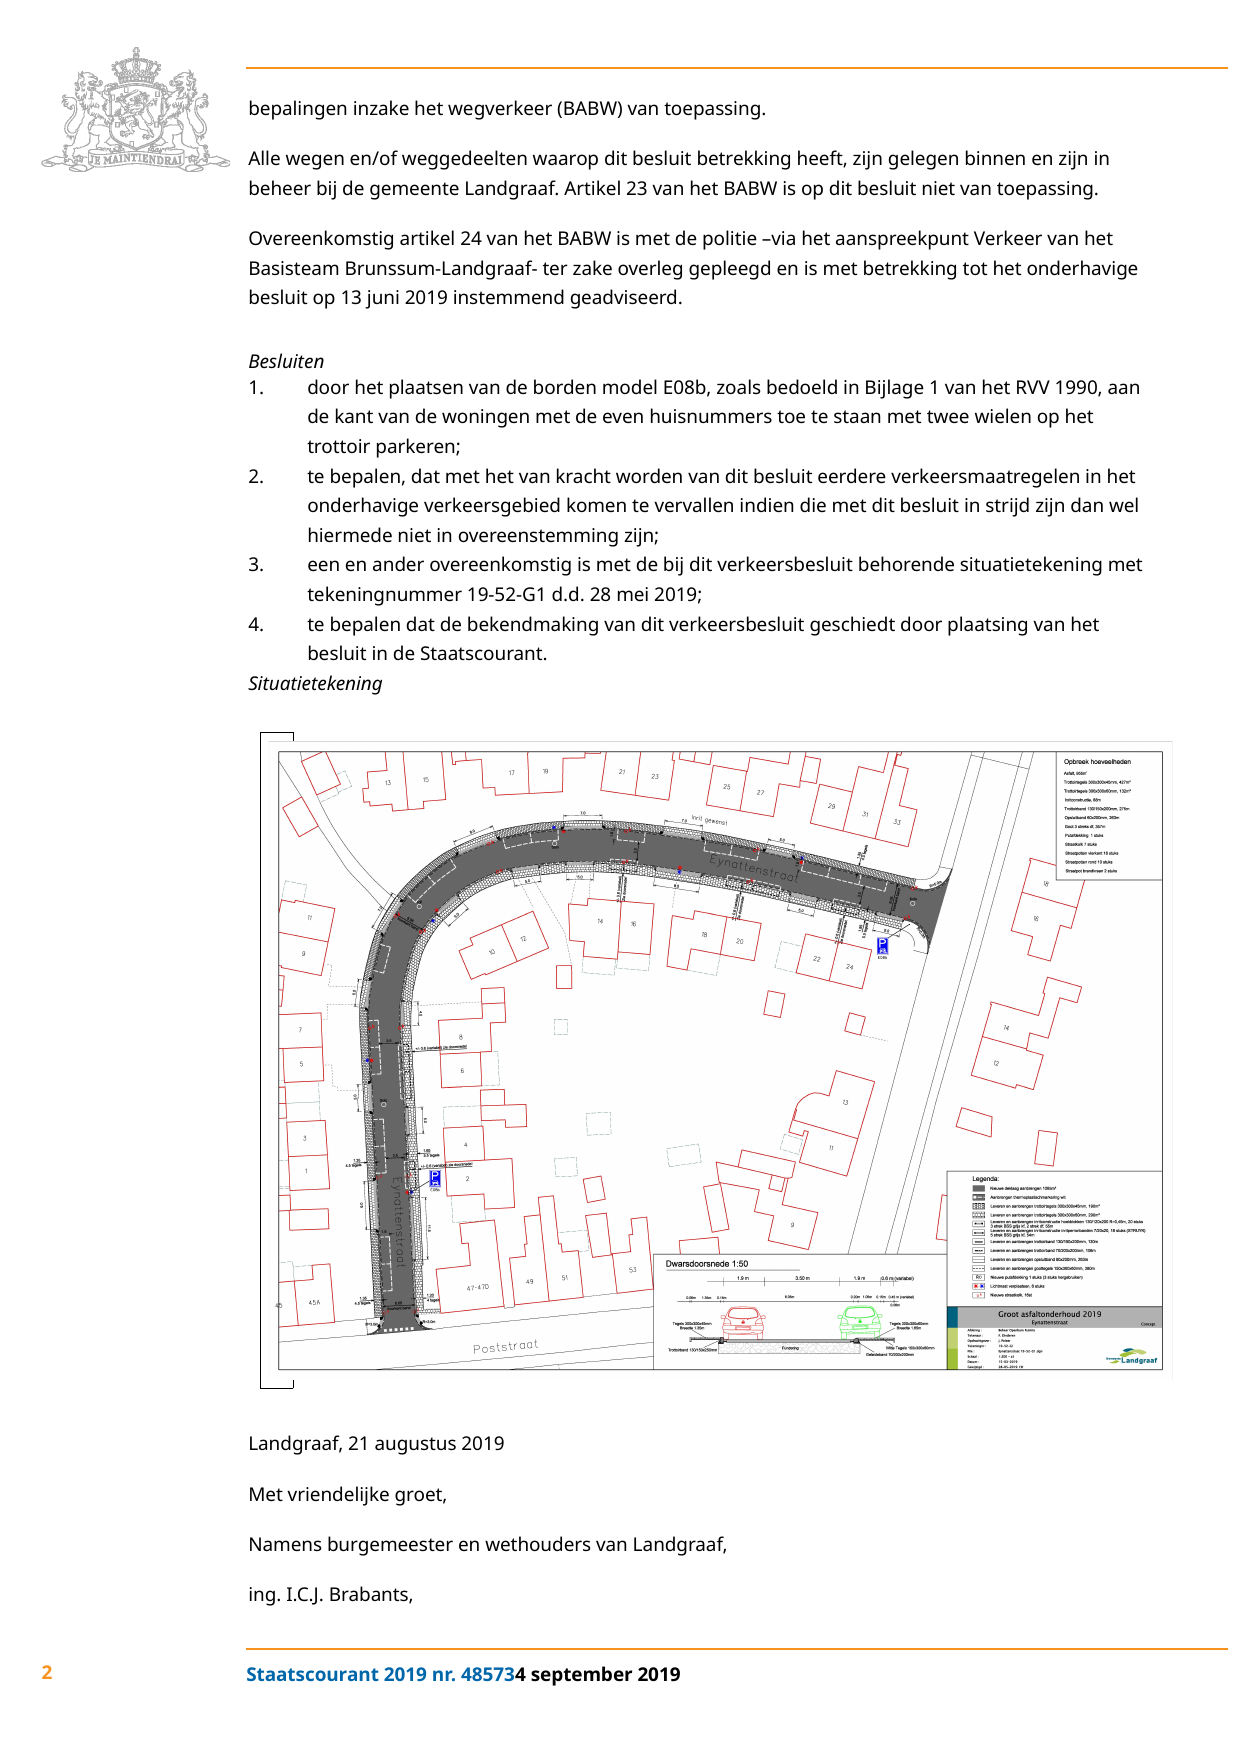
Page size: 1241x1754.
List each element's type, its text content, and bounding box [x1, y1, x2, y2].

text Met vriendelijke groet, [248, 1481, 1152, 1507]
text Overeenkomstig artikel 24 van het BABW is met de politie –via het aanspreekpunt Verkeer van het Basisteam Brunssum-Landgraaf- ter zake overleg gepleegd en is met betrekking tot het onderhavige besluit op 13 juni 2019 instemmend geadviseerd. [248, 225, 1152, 310]
list te bepalen, dat met het van kracht worden van dit besluit eerdere verkeersmaatregelen in het onderhavige verkeersgebied komen te vervallen indien die met dit besluit in strijd zijn dan wel hiermede niet in overeenstemming zijn; [248, 463, 1152, 548]
text Besluiten [248, 348, 1152, 374]
list door het plaatsen van de borden model E08b, zoals bedoeld in Bijlage 1 van het RVV 1990, aan de kant van de woningen met de even huisnummers toe te staan met twee wielen op het trottoir parkeren; [248, 374, 1152, 459]
text ing. I.C.J. Brabants, [248, 1582, 1152, 1607]
list een en ander overeenkomstig is met de bij dit verkeersbesluit behorende situatietekening met tekeningnummer 19-52-G1 d.d. 28 mei 2019; [248, 552, 1152, 607]
list te bepalen dat de bekendmaking van dit verkeersbesluit geschiedt door plaatsing van het besluit in de Staatscourant. [248, 611, 1152, 666]
text Alle wegen en/of weggedeelten waarop dit besluit betrekking heeft, zijn gelegen binnen en zijn in beheer bij de gemeente Landgraaf. Artikel 23 van het BABW is op dit besluit niet van toepassing. [248, 145, 1152, 201]
picture [41, 47, 231, 172]
text Situatietekening [248, 670, 1152, 696]
picture [268, 741, 1173, 1380]
text Namens burgemeester en wethouders van Landgraaf, [248, 1531, 1152, 1557]
text Landgraaf, 21 augustus 2019 [248, 1430, 1152, 1456]
text bepalingen inzake het wegverkeer (BABW) van toepassing. [248, 95, 1152, 121]
